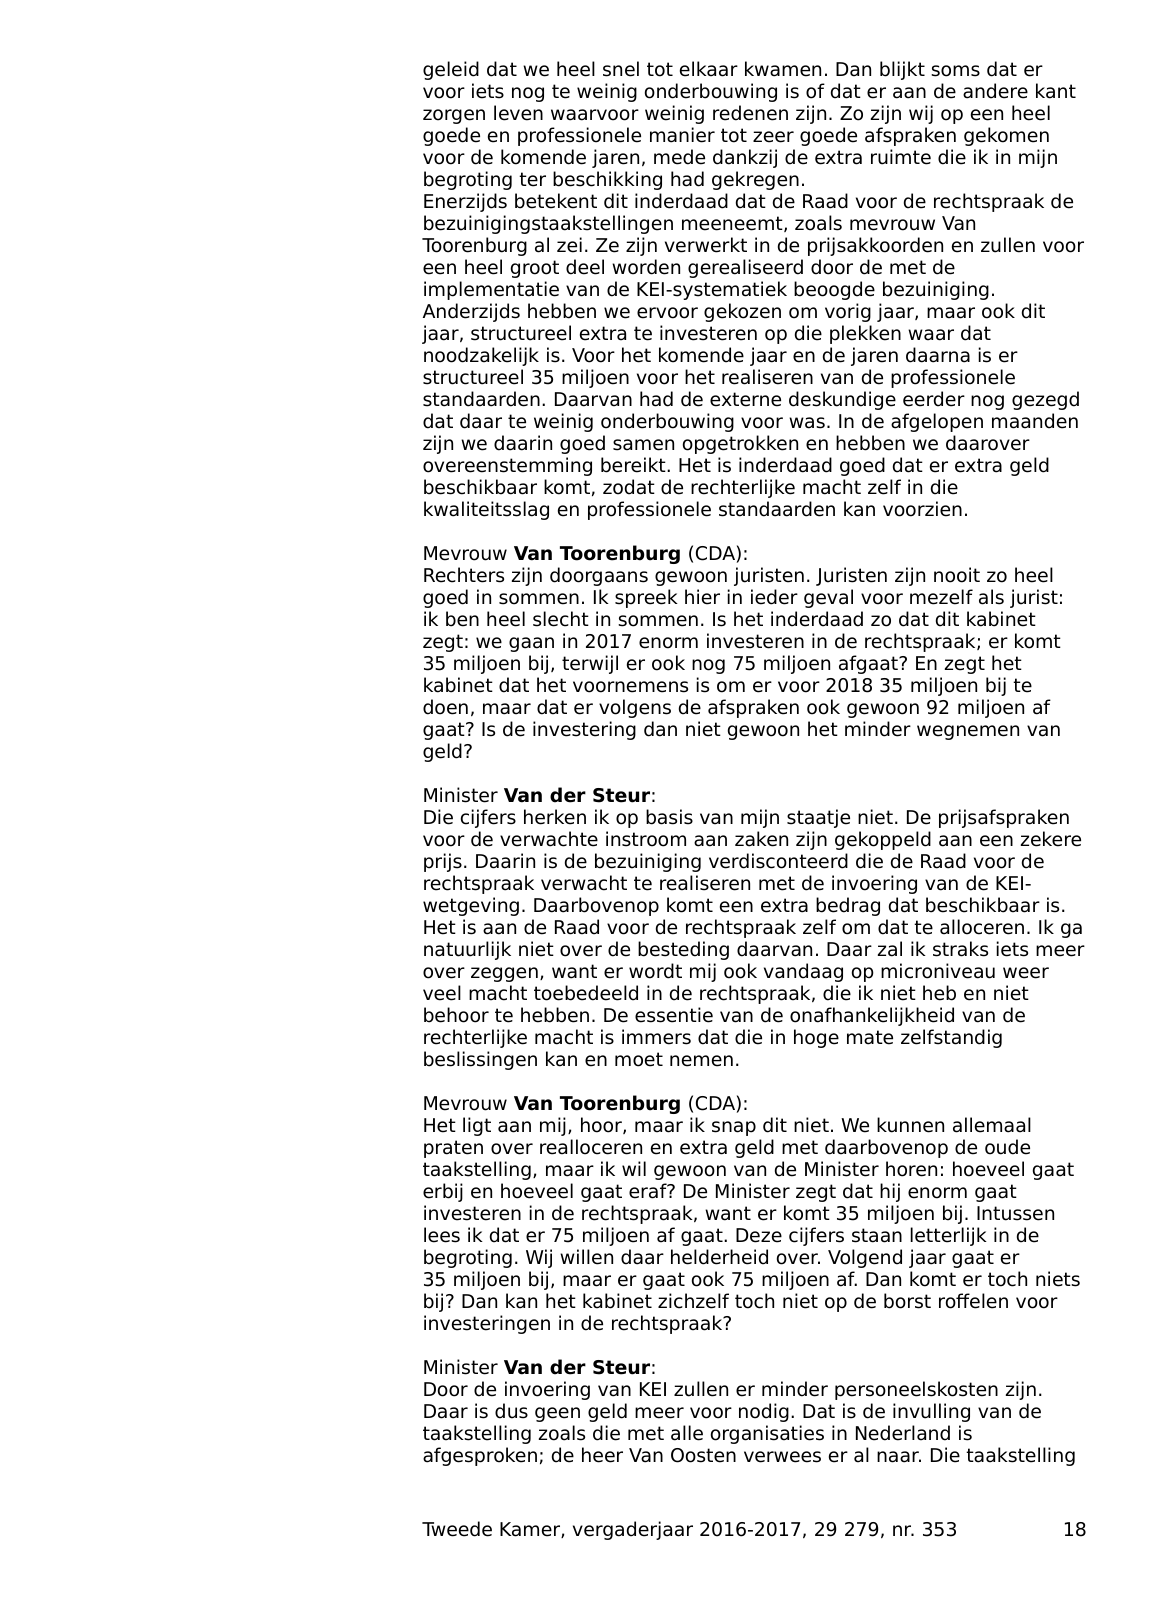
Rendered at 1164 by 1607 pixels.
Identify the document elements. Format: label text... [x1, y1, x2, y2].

text Minister Van der Steur: [422, 1357, 1087, 1379]
text Die cijfers herken ik op basis van mijn staatje niet. De prijsafspraken voor de verwachte instroom aan zaken zijn gekoppeld aan een zekere prijs. Daarin is de bezuiniging verdisconteerd die de Raad voor de rechtspraak verwacht te realiseren met de invoering van de KEI-wetgeving. Daarbovenop komt een extra bedrag dat beschikbaar is. Het is aan de Raad voor de rechtspraak zelf om dat te alloceren. Ik ga natuurlijk niet over de besteding daarvan. Daar zal ik straks iets meer over zeggen, want er wordt mij ook vandaag op microniveau weer veel macht toebedeeld in de rechtspraak, die ik niet heb en niet behoor te hebben. De essentie van de onafhankelijkheid van de rechterlijke macht is immers dat die in hoge mate zelfstandig beslissingen kan en moet nemen. [422, 807, 1087, 1071]
text Enerzijds betekent dit inderdaad dat de Raad voor de rechtspraak de bezuinigingstaakstellingen meeneemt, zoals mevrouw Van Toorenburg al zei. Ze zijn verwerkt in de prijsakkoorden en zullen voor een heel groot deel worden gerealiseerd door de met de implementatie van de KEI-systematiek beoogde bezuiniging. Anderzijds hebben we ervoor gekozen om vorig jaar, maar ook dit jaar, structureel extra te investeren op die plekken waar dat noodzakelijk is. Voor het komende jaar en de jaren daarna is er structureel 35 miljoen voor het realiseren van de professionele standaarden. Daarvan had de externe deskundige eerder nog gezegd dat daar te weinig onderbouwing voor was. In de afgelopen maanden zijn we daarin goed samen opgetrokken en hebben we daarover overeenstemming bereikt. Het is inderdaad goed dat er extra geld beschikbaar komt, zodat de rechterlijke macht zelf in die kwaliteitsslag en professionele standaarden kan voorzien. [422, 191, 1087, 521]
text Rechters zijn doorgaans gewoon juristen. Juristen zijn nooit zo heel goed in sommen. Ik spreek hier in ieder geval voor mezelf als jurist: ik ben heel slecht in sommen. Is het inderdaad zo dat dit kabinet zegt: we gaan in 2017 enorm investeren in de rechtspraak; er komt 35 miljoen bij, terwijl er ook nog 75 miljoen afgaat? En zegt het kabinet dat het voornemens is om er voor 2018 35 miljoen bij te doen, maar dat er volgens de afspraken ook gewoon 92 miljoen af gaat? Is de investering dan niet gewoon het minder wegnemen van geld? [422, 565, 1087, 763]
text Minister Van der Steur: [422, 785, 1087, 807]
text Het ligt aan mij, hoor, maar ik snap dit niet. We kunnen allemaal praten over realloceren en extra geld met daarbovenop de oude taakstelling, maar ik wil gewoon van de Minister horen: hoeveel gaat erbij en hoeveel gaat eraf? De Minister zegt dat hij enorm gaat investeren in de rechtspraak, want er komt 35 miljoen bij. Intussen lees ik dat er 75 miljoen af gaat. Deze cijfers staan letterlijk in de begroting. Wij willen daar helderheid over. Volgend jaar gaat er 35 miljoen bij, maar er gaat ook 75 miljoen af. Dan komt er toch niets bij? Dan kan het kabinet zichzelf toch niet op de borst roffelen voor investeringen in de rechtspraak? [422, 1115, 1087, 1334]
text geleid dat we heel snel tot elkaar kwamen. Dan blijkt soms dat er voor iets nog te weinig onderbouwing is of dat er aan de andere kant zorgen leven waarvoor weinig redenen zijn. Zo zijn wij op een heel goede en professionele manier tot zeer goede afspraken gekomen voor de komende jaren, mede dankzij de extra ruimte die ik in mijn begroting ter beschikking had gekregen. [422, 59, 1087, 191]
text Mevrouw Van Toorenburg (CDA): [422, 1093, 1087, 1115]
text Mevrouw Van Toorenburg (CDA): [422, 543, 1087, 565]
text Door de invoering van KEI zullen er minder personeelskosten zijn. Daar is dus geen geld meer voor nodig. Dat is de invulling van de taakstelling zoals die met alle organisaties in Nederland is afgesproken; de heer Van Oosten verwees er al naar. Die taakstelling [422, 1379, 1087, 1467]
